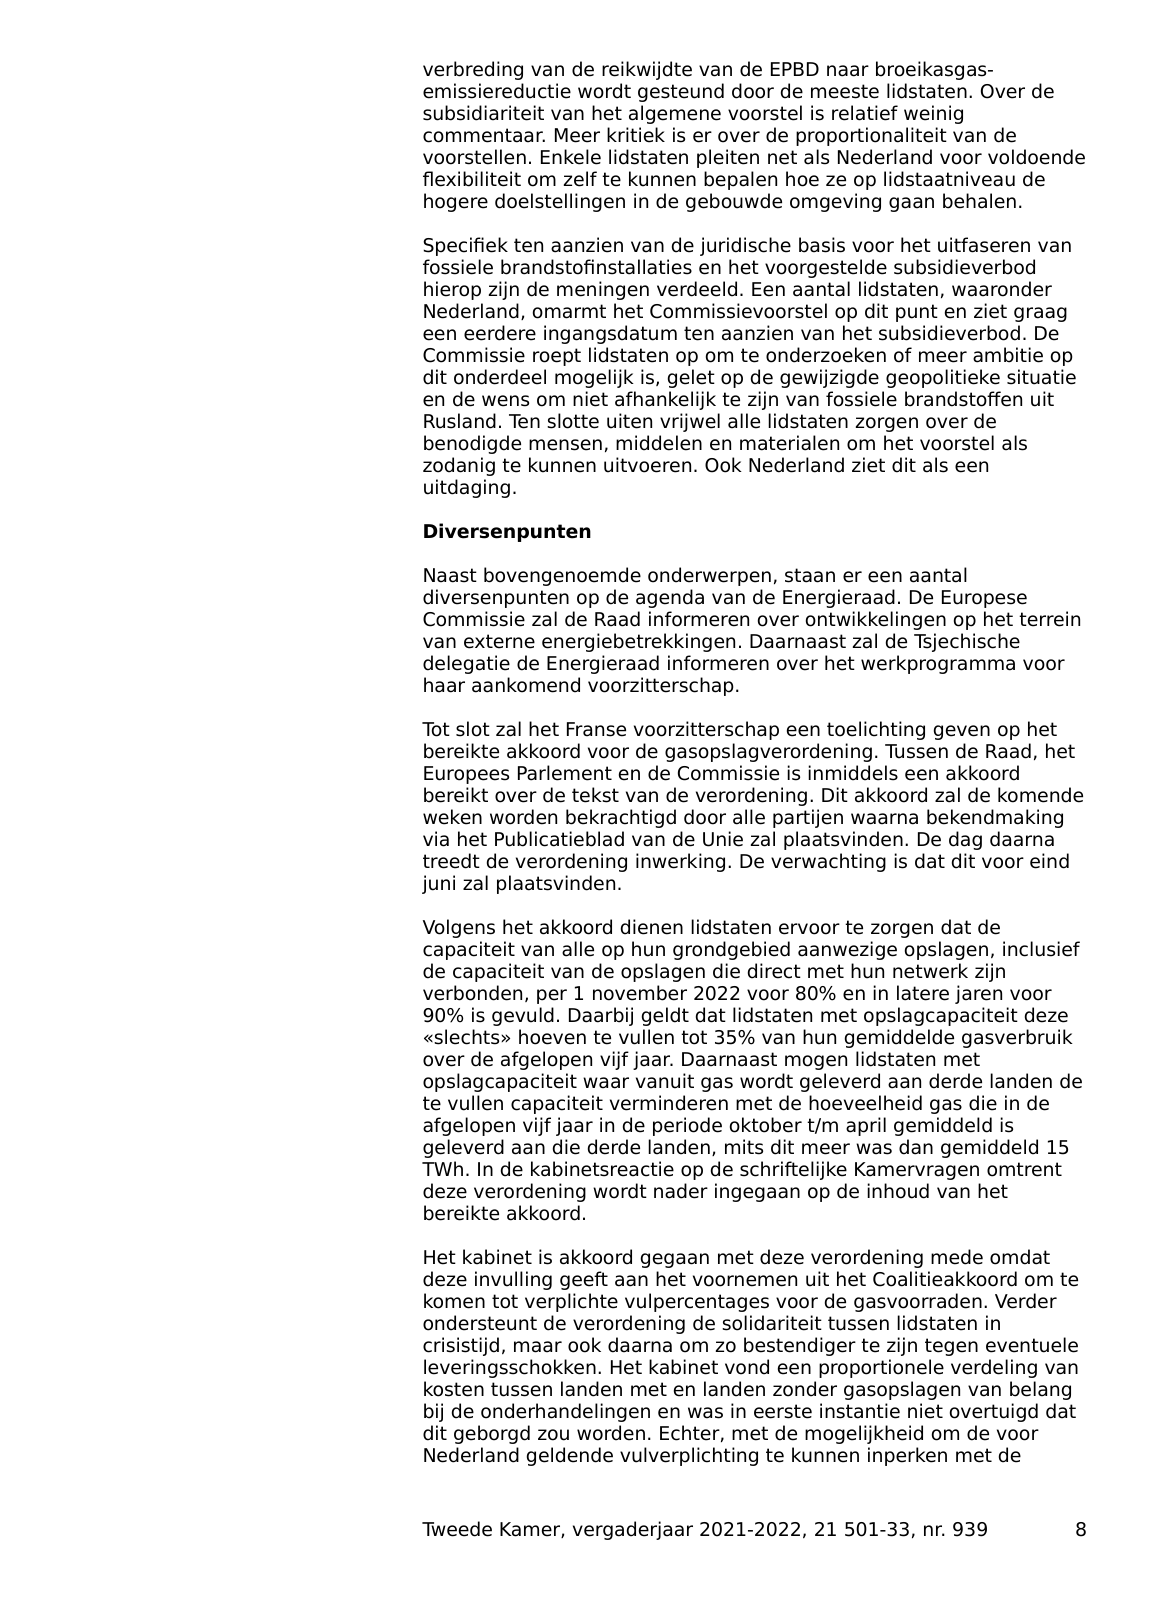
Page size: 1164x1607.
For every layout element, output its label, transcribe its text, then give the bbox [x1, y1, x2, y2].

text Tot slot zal het Franse voorzitterschap een toelichting geven op het bereikte akkoord voor de gasopslagverordening. Tussen de Raad, het Europees Parlement en de Commissie is inmiddels een akkoord bereikt over de tekst van de verordening. Dit akkoord zal de komende weken worden bekrachtigd door alle partijen waarna bekendmaking via het Publicatieblad van de Unie zal plaatsvinden. De dag daarna treedt de verordening inwerking. De verwachting is dat dit voor eind juni zal plaatsvinden. [422, 719, 1087, 895]
subtitle Diversenpunten [422, 521, 1087, 543]
text Volgens het akkoord dienen lidstaten ervoor te zorgen dat de capaciteit van alle op hun grondgebied aanwezige opslagen, inclusief de capaciteit van de opslagen die direct met hun netwerk zijn verbonden, per 1 november 2022 voor 80% en in latere jaren voor 90% is gevuld. Daarbij geldt dat lidstaten met opslagcapaciteit deze «slechts» hoeven te vullen tot 35% van hun gemiddelde gasverbruik over de afgelopen vijf jaar. Daarnaast mogen lidstaten met opslagcapaciteit waar vanuit gas wordt geleverd aan derde landen de te vullen capaciteit verminderen met de hoeveelheid gas die in de afgelopen vijf jaar in de periode oktober t/m april gemiddeld is geleverd aan die derde landen, mits dit meer was dan gemiddeld 15 TWh. In de kabinetsreactie op de schriftelijke Kamervragen omtrent deze verordening wordt nader ingegaan op de inhoud van het bereikte akkoord. [422, 917, 1087, 1225]
text verbreding van de reikwijdte van de EPBD naar broeikasgas-emissiereductie wordt gesteund door de meeste lidstaten. Over de subsidiariteit van het algemene voorstel is relatief weinig commentaar. Meer kritiek is er over de proportionaliteit van de voorstellen. Enkele lidstaten pleiten net als Nederland voor voldoende flexibiliteit om zelf te kunnen bepalen hoe ze op lidstaatniveau de hogere doelstellingen in de gebouwde omgeving gaan behalen. [422, 59, 1087, 213]
text Specifiek ten aanzien van de juridische basis voor het uitfaseren van fossiele brandstofinstallaties en het voorgestelde subsidieverbod hierop zijn de meningen verdeeld. Een aantal lidstaten, waaronder Nederland, omarmt het Commissievoorstel op dit punt en ziet graag een eerdere ingangsdatum ten aanzien van het subsidieverbod. De Commissie roept lidstaten op om te onderzoeken of meer ambitie op dit onderdeel mogelijk is, gelet op de gewijzigde geopolitieke situatie en de wens om niet afhankelijk te zijn van fossiele brandstoffen uit Rusland. Ten slotte uiten vrijwel alle lidstaten zorgen over de benodigde mensen, middelen en materialen om het voorstel als zodanig te kunnen uitvoeren. Ook Nederland ziet dit als een uitdaging. [422, 235, 1087, 499]
text Het kabinet is akkoord gegaan met deze verordening mede omdat deze invulling geeft aan het voornemen uit het Coalitieakkoord om te komen tot verplichte vulpercentages voor de gasvoorraden. Verder ondersteunt de verordening de solidariteit tussen lidstaten in crisistijd, maar ook daarna om zo bestendiger te zijn tegen eventuele leveringsschokken. Het kabinet vond een proportionele verdeling van kosten tussen landen met en landen zonder gasopslagen van belang bij de onderhandelingen en was in eerste instantie niet overtuigd dat dit geborgd zou worden. Echter, met de mogelijkheid om de voor Nederland geldende vulverplichting te kunnen inperken met de [422, 1247, 1087, 1467]
text Naast bovengenoemde onderwerpen, staan er een aantal diversenpunten op de agenda van de Energieraad. De Europese Commissie zal de Raad informeren over ontwikkelingen op het terrein van externe energiebetrekkingen. Daarnaast zal de Tsjechische delegatie de Energieraad informeren over het werkprogramma voor haar aankomend voorzitterschap. [422, 565, 1087, 697]
